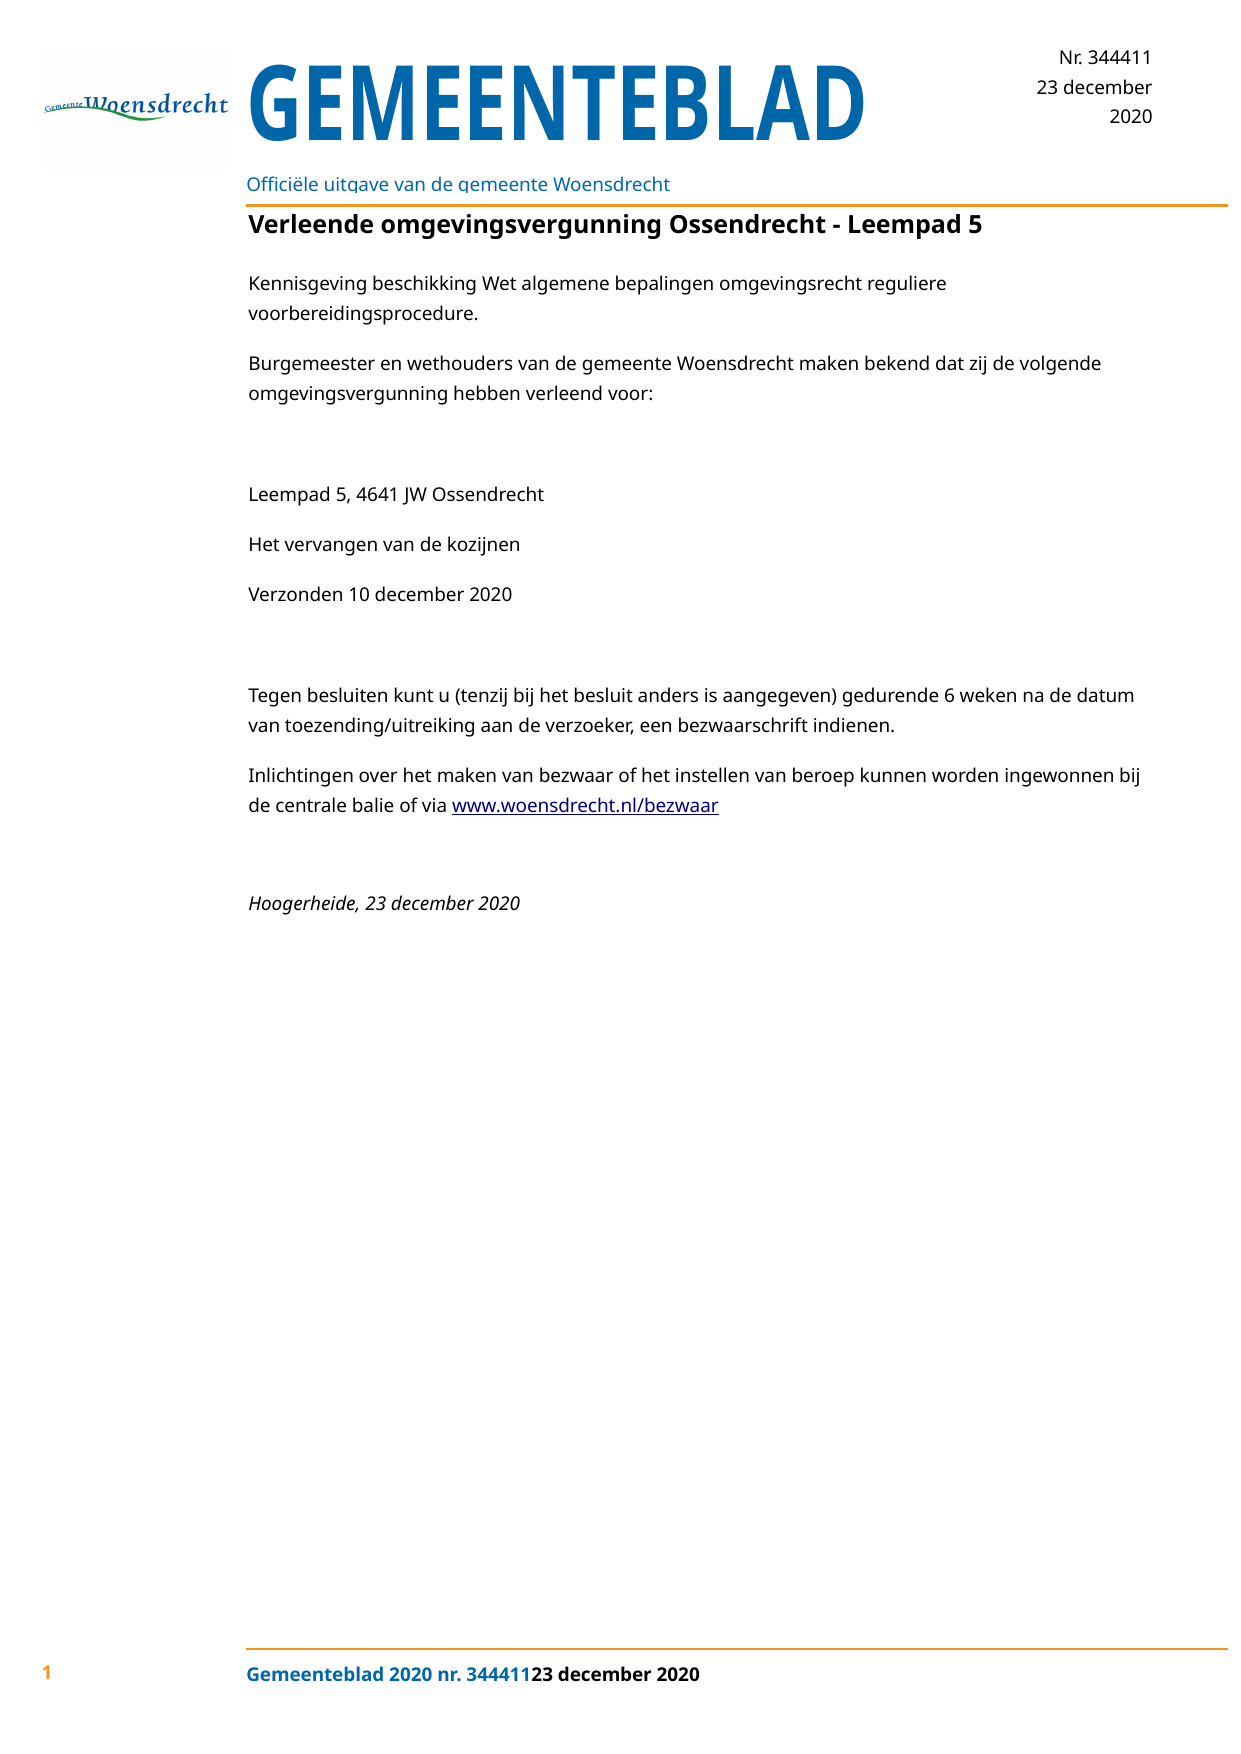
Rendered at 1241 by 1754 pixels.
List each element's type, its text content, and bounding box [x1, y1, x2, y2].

text Tegen besluiten kunt u (tenzij bij het besluit anders is aangegeven) gedurende 6 weken na de datum van toezending/uitreiking aan de verzoeker, een bezwaarschrift indienen. [248, 682, 1152, 738]
text Leempad 5, 4641 JW Ossendrecht [248, 481, 1152, 506]
text Inlichtingen over het maken van bezwaar of het instellen van beroep kunnen worden ingewonnen bij de centrale balie of via www.woensdrecht.nl/bezwaar [248, 762, 1152, 818]
text Hoogerheide, 23 december 2020 [248, 890, 1152, 916]
text Verzonden 10 december 2020 [248, 582, 1152, 607]
text Burgemeester en wethouders van de gemeente Woensdrecht maken bekend dat zij de volgende omgevingsvergunning hebben verleend voor: [248, 350, 1152, 406]
text Het vervangen van de kozijnen [248, 531, 1152, 557]
picture [41, 47, 231, 172]
text Verleende omgevingsvergunning Ossendrecht - Leempad 5 [248, 207, 1152, 241]
text Kennisgeving beschikking Wet algemene bepalingen omgevingsrecht reguliere voorbereidingsprocedure. [248, 270, 1152, 326]
